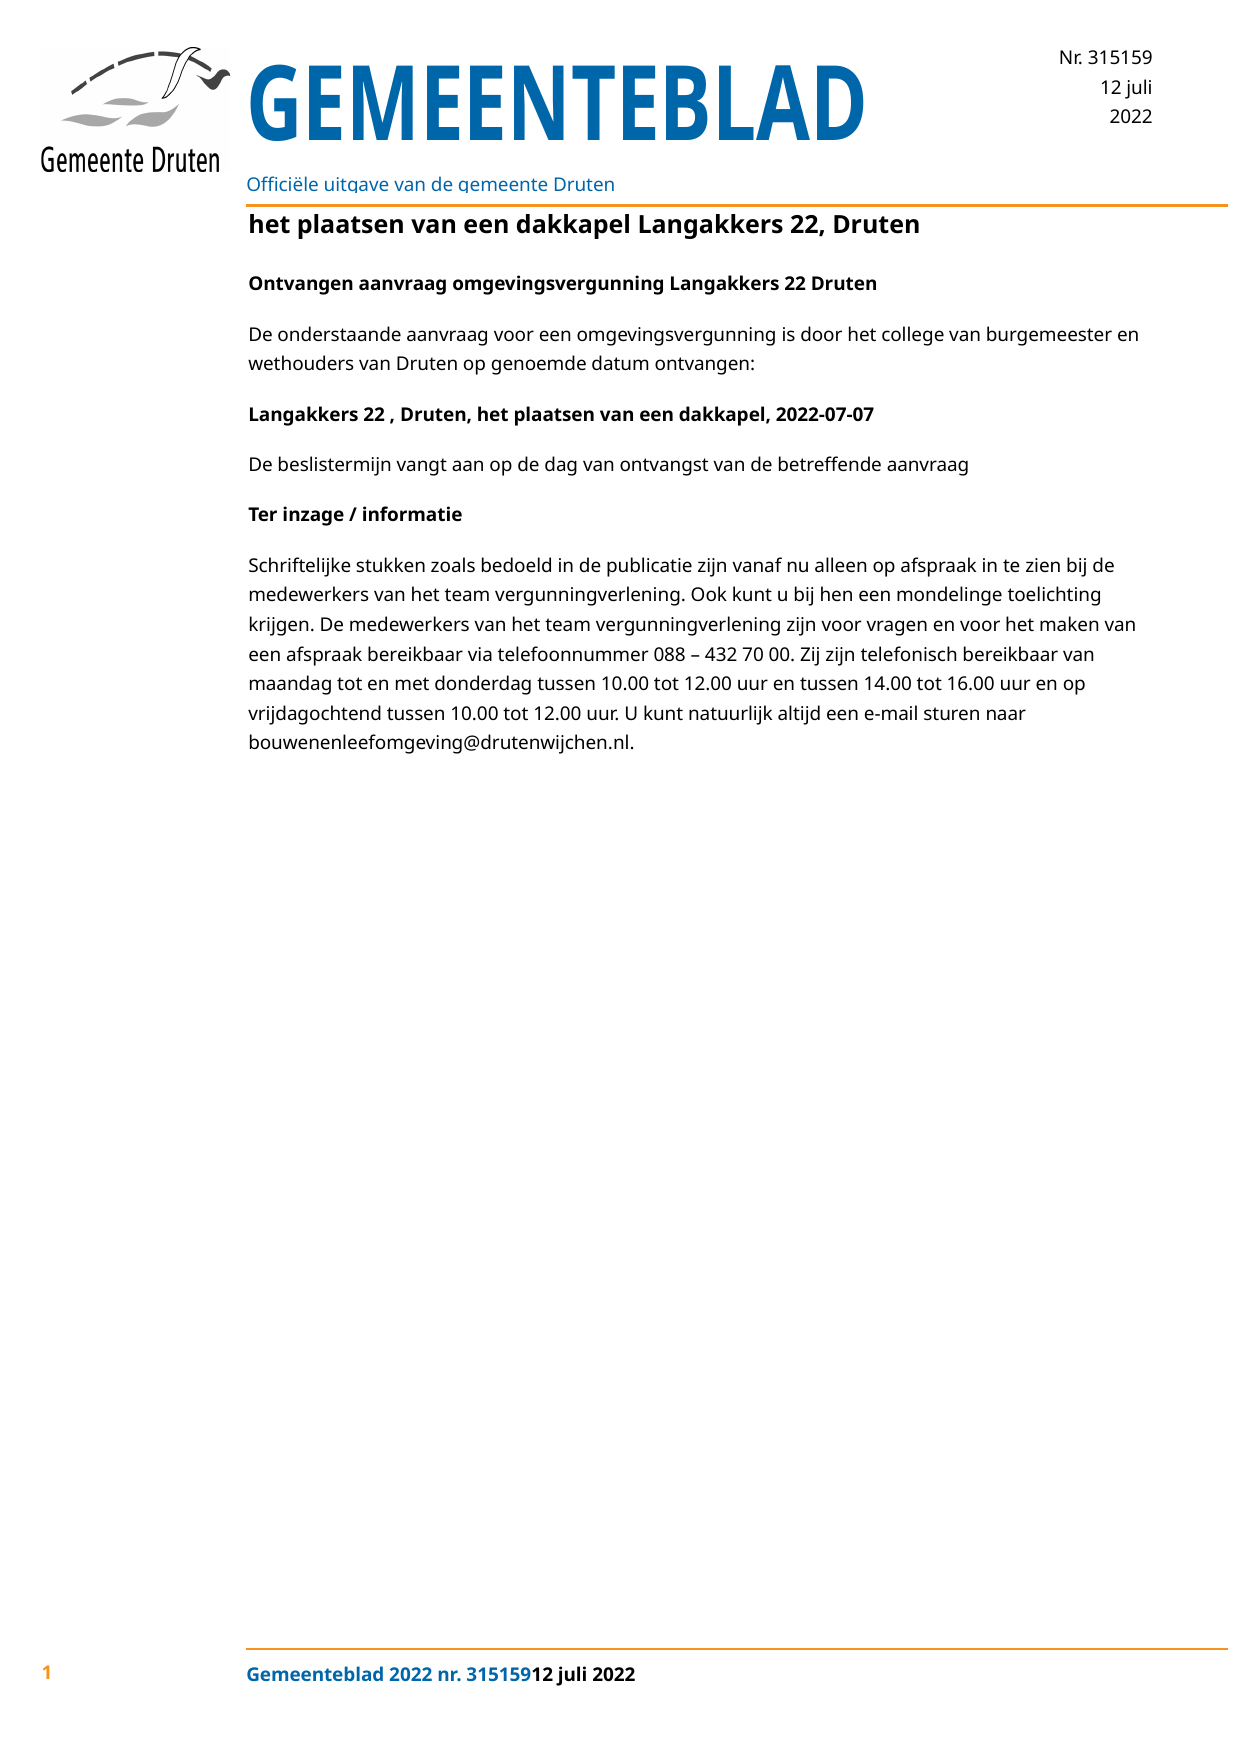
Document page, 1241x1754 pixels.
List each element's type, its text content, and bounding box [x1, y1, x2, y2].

text De beslistermijn vangt aan op de dag van ontvangst van de betreffende aanvraag [248, 451, 1152, 477]
picture [41, 47, 231, 172]
text het plaatsen van een dakkapel Langakkers 22, Druten [248, 207, 1152, 241]
text Langakkers 22 , Druten, het plaatsen van een dakkapel, 2022-07-07 [248, 401, 1152, 426]
text De onderstaande aanvraag voor een omgevingsvergunning is door het college van burgemeester en wethouders van Druten op genoemde datum ontvangen: [248, 321, 1152, 376]
text Ontvangen aanvraag omgevingsvergunning Langakkers 22 Druten [248, 270, 1152, 296]
text Ter inzage / informatie [248, 502, 1152, 527]
text Schriftelijke stukken zoals bedoeld in de publicatie zijn vanaf nu alleen op afspraak in te zien bij de medewerkers van het team vergunningverlening. Ook kunt u bij hen een mondelinge toelichting krijgen. De medewerkers van het team vergunningverlening zijn voor vragen en voor het maken van een afspraak bereikbaar via telefoonnummer 088 – 432 70 00. Zij zijn telefonisch bereikbaar van maandag tot en met donderdag tussen 10.00 tot 12.00 uur en tussen 14.00 tot 16.00 uur en op vrijdagochtend tussen 10.00 tot 12.00 uur. U kunt natuurlijk altijd een e-mail sturen naar bouwenenleefomgeving@drutenwijchen.nl. [248, 552, 1152, 755]
